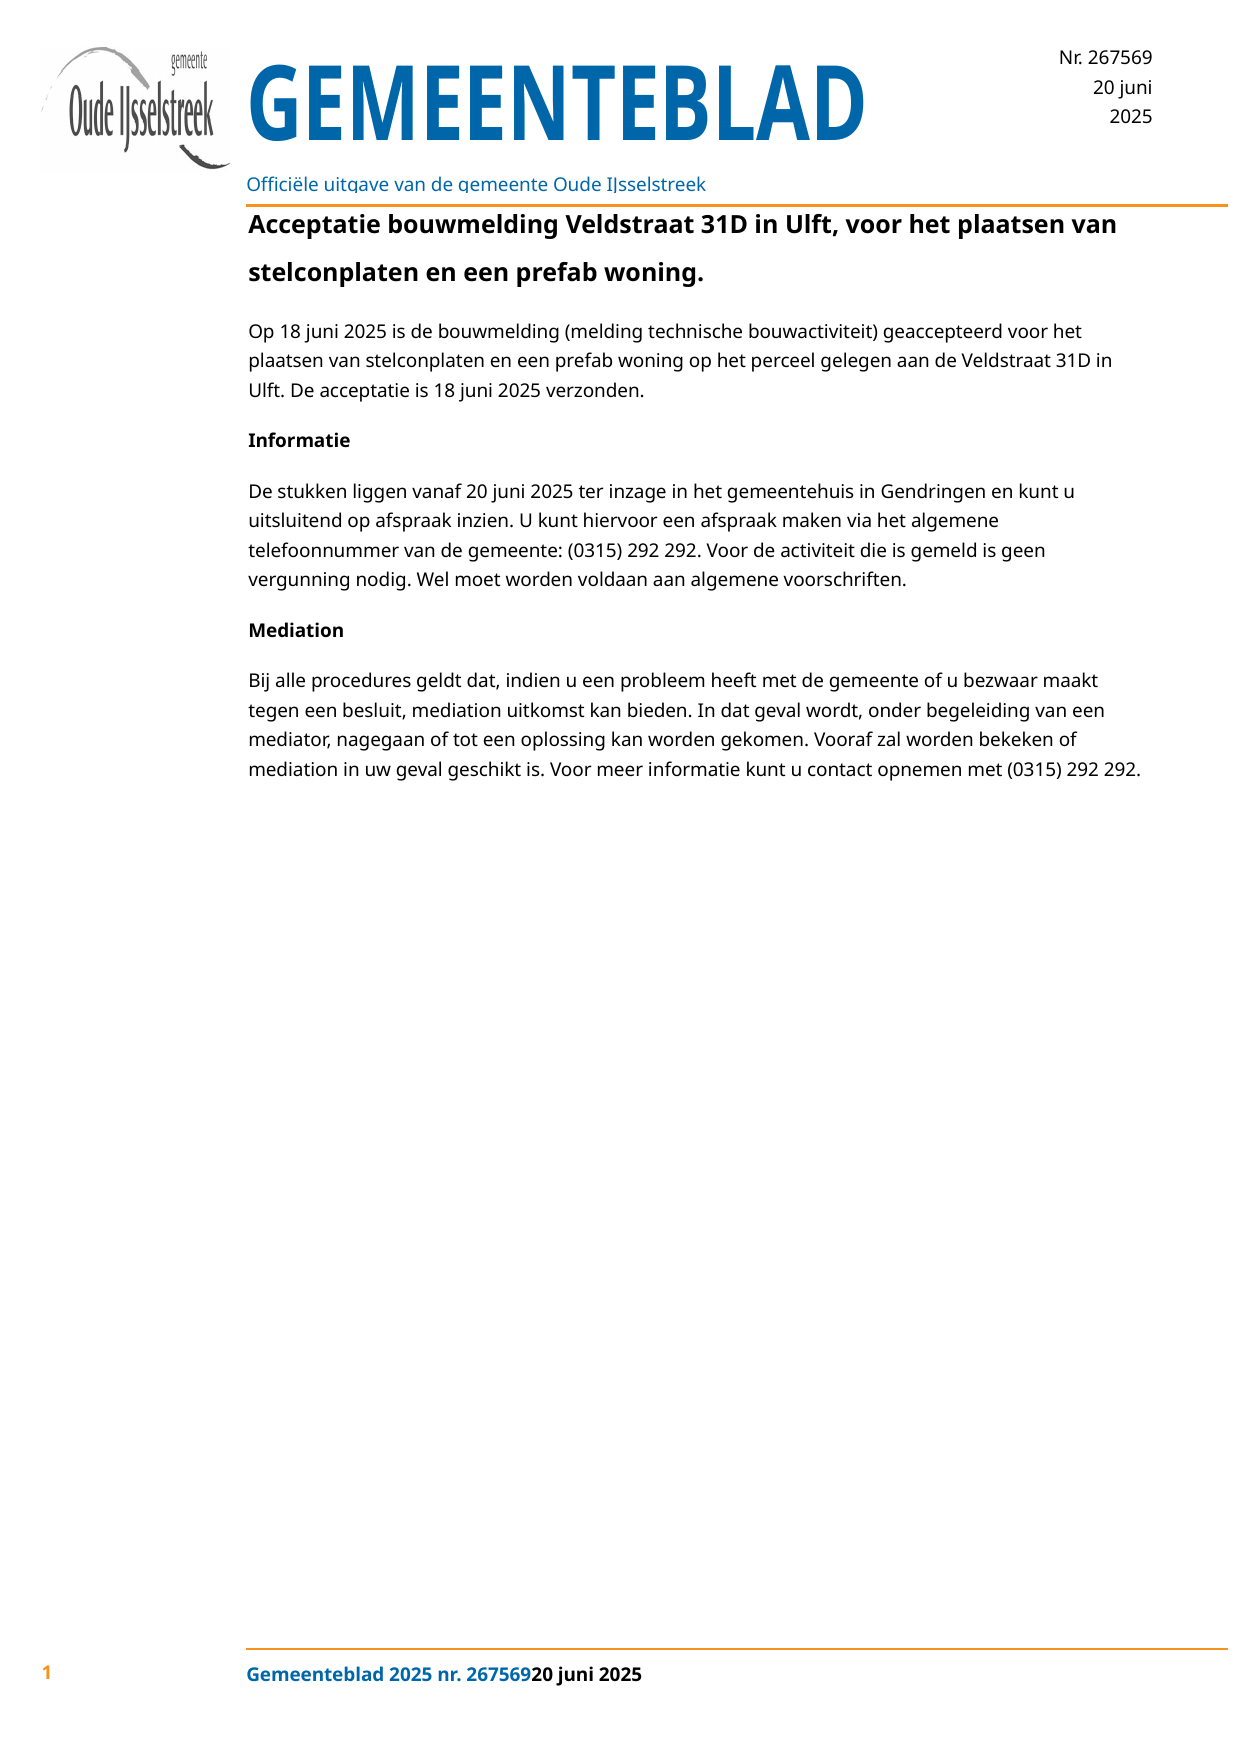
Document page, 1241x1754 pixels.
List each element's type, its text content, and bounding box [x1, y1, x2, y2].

text Op 18 juni 2025 is de bouwmelding (melding technische bouwactiviteit) geaccepteerd voor het plaatsen van stelconplaten en een prefab woning op het perceel gelegen aan de Veldstraat 31D in Ulft. De acceptatie is 18 juni 2025 verzonden. [248, 318, 1152, 403]
picture [41, 47, 231, 172]
text Mediation [248, 617, 1152, 643]
text Bij alle procedures geldt dat, indien u een probleem heeft met de gemeente of u bezwaar maakt tegen een besluit, mediation uitkomst kan bieden. In dat geval wordt, onder begeleiding van een mediator, nagegaan of tot een oplossing kan worden gekomen. Vooraf zal worden bekeken of mediation in uw geval geschikt is. Voor meer informatie kunt u contact opnemen met (0315) 292 292. [248, 667, 1152, 782]
text Informatie [248, 427, 1152, 453]
text De stukken liggen vanaf 20 juni 2025 ter inzage in het gemeentehuis in Gendringen en kunt u uitsluitend op afspraak inzien. U kunt hiervoor een afspraak maken via het algemene telefoonnummer van de gemeente: (0315) 292 292. Voor de activiteit die is gemeld is geen vergunning nodig. Wel moet worden voldaan aan algemene voorschriften. [248, 478, 1152, 592]
text Acceptatie bouwmelding Veldstraat 31D in Ulft, voor het plaatsen van stelconplaten en een prefab woning. [248, 207, 1152, 288]
